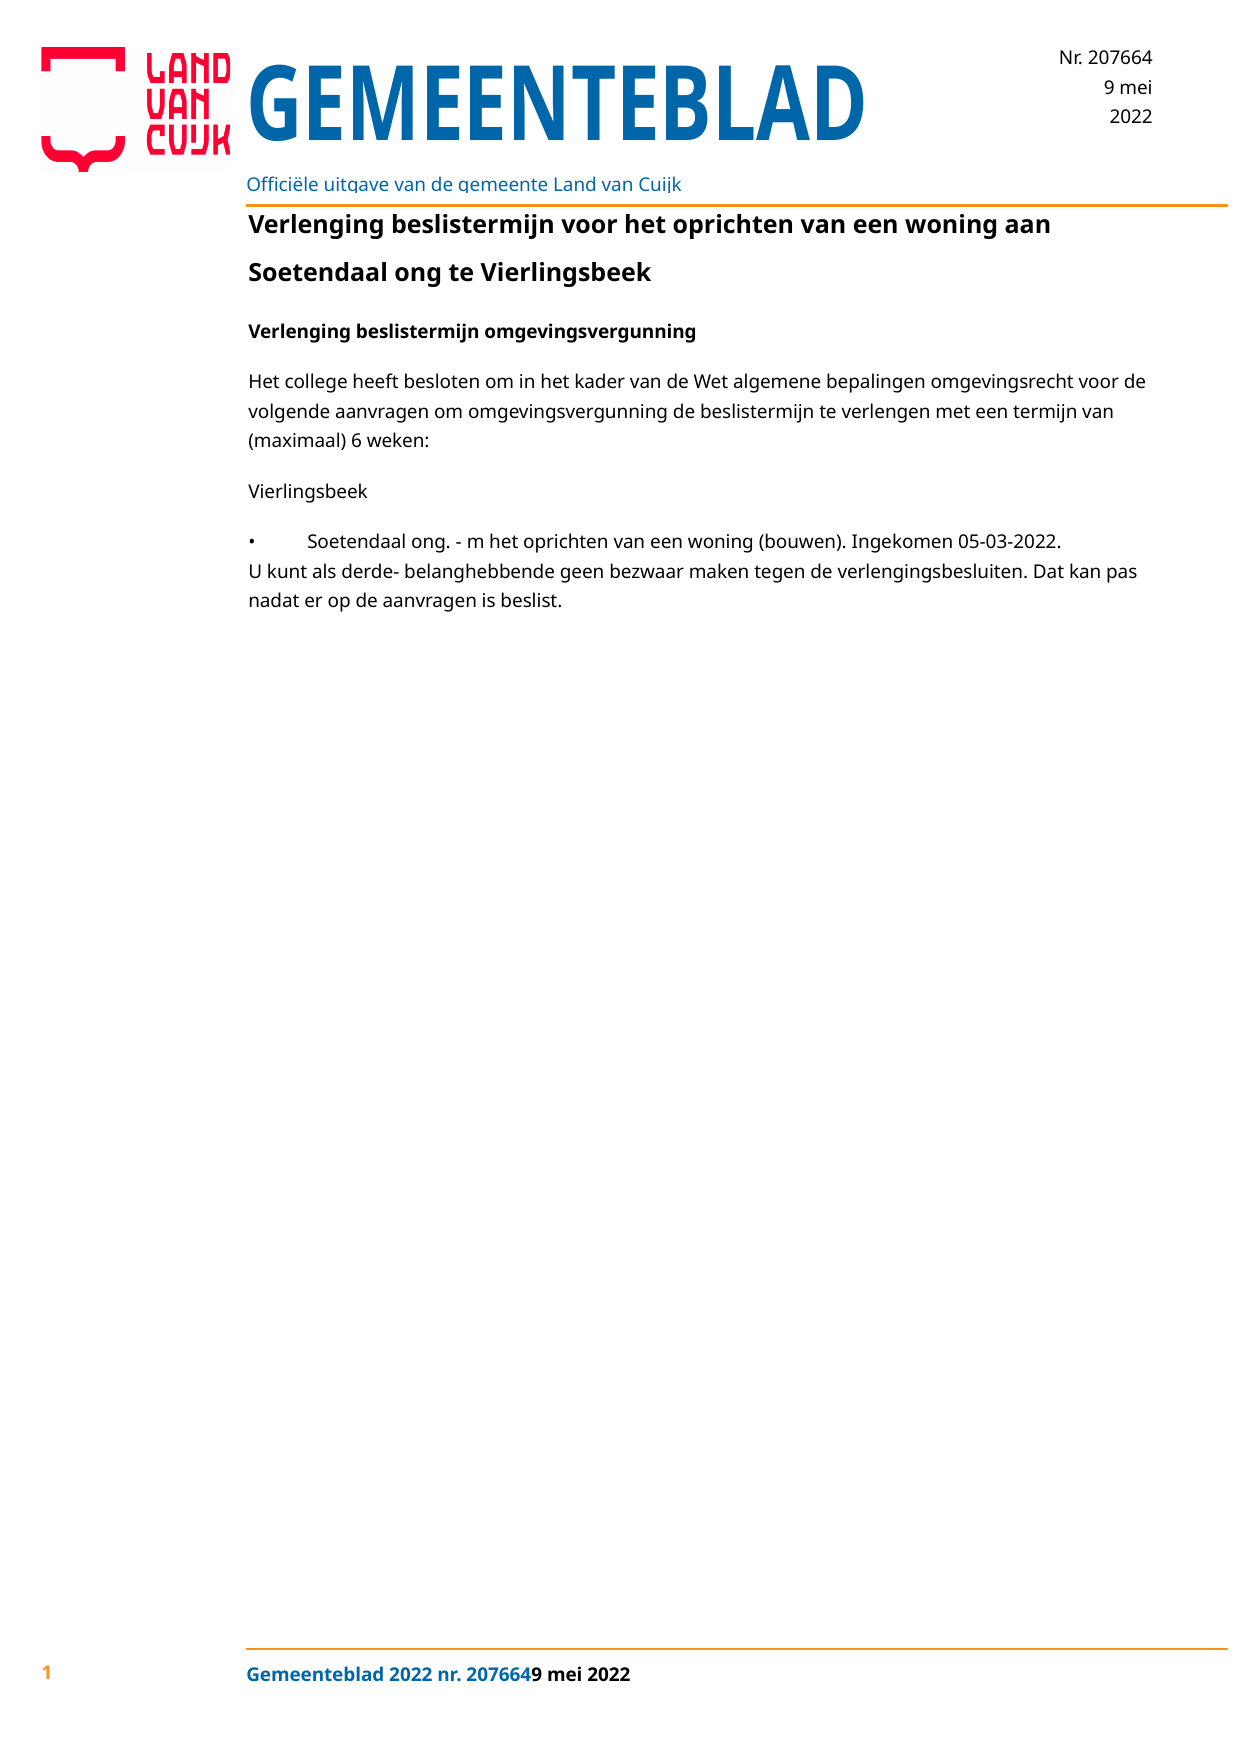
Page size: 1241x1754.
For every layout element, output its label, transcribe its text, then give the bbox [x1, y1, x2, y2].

text U kunt als derde- belanghebbende geen bezwaar maken tegen de verlengingsbesluiten. Dat kan pas nadat er op de aanvragen is beslist. [248, 558, 1152, 613]
list Soetendaal ong. - m het oprichten van een woning (bouwen). Ingekomen 05-03-2022. [248, 528, 1152, 554]
text Verlenging beslistermijn omgevingsvergunning [248, 318, 1152, 344]
text Het college heeft besloten om in het kader van de Wet algemene bepalingen omgevingsrecht voor de volgende aanvragen om omgevingsvergunning de beslistermijn te verlengen met een termijn van (maximaal) 6 weken: [248, 368, 1152, 453]
text Vierlingsbeek [248, 478, 1152, 504]
picture [41, 47, 231, 172]
text Verlenging beslistermijn voor het oprichten van een woning aan Soetendaal ong te Vierlingsbeek [248, 207, 1152, 288]
